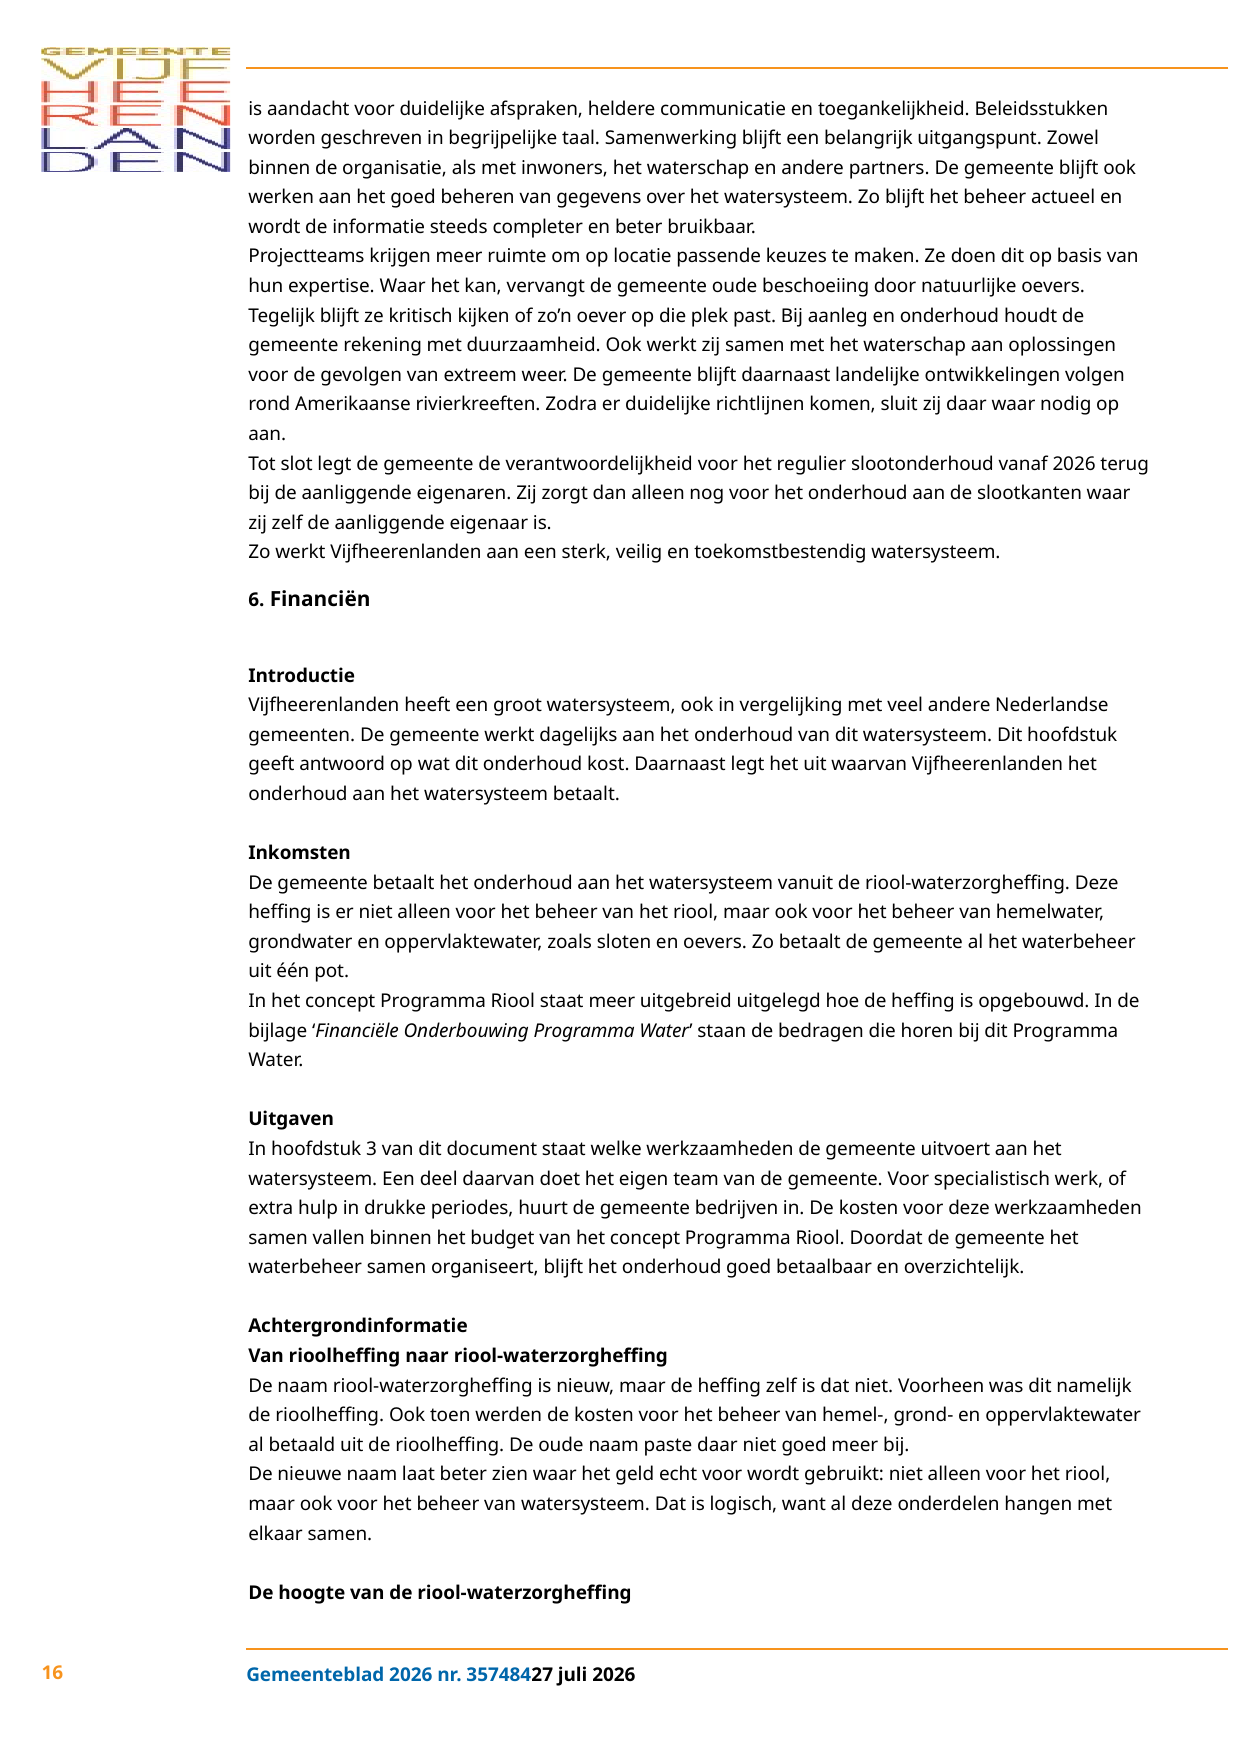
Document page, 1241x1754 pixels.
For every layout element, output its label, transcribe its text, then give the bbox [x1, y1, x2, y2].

picture [41, 47, 231, 172]
text Inkomsten [248, 839, 1152, 865]
text Achtergrondinformatie [248, 1313, 1152, 1338]
text Uitgaven [248, 1106, 1152, 1131]
text De nieuwe naam laat beter zien waar het geld echt voor wordt gebruikt: niet alleen voor het riool, maar ook voor het beheer van watersysteem. Dat is logisch, want al deze onderdelen hangen met elkaar samen. [248, 1461, 1152, 1546]
text De hoogte van de riool-waterzorgheffing [248, 1579, 1152, 1605]
text is aandacht voor duidelijke afspraken, heldere communicatie en toegankelijkheid. Beleidsstukken worden geschreven in begrijpelijke taal. Samenwerking blijft een belangrijk uitgangspunt. Zowel binnen de organisatie, als met inwoners, het waterschap en andere partners. De gemeente blijft ook werken aan het goed beheren van gegevens over het watersysteem. Zo blijft het beheer actueel en wordt de informatie steeds completer en beter bruikbaar. [248, 95, 1152, 239]
text Vijfheerenlanden heeft een groot watersysteem, ook in vergelijking met veel andere Nederlandse gemeenten. De gemeente werkt dagelijks aan het onderhoud van dit watersysteem. Dit hoofdstuk geeft antwoord op wat dit onderhoud kost. Daarnaast legt het uit waarvan Vijfheerenlanden het onderhoud aan het watersysteem betaalt. [248, 691, 1152, 806]
text De gemeente betaalt het onderhoud aan het watersysteem vanuit de riool-waterzorgheffing. Deze heffing is er niet alleen voor het beheer van het riool, maar ook voor het beheer van hemelwater, grondwater en oppervlaktewater, zoals sloten en oevers. Zo betaalt de gemeente al het waterbeheer uit één pot. [248, 869, 1152, 983]
text Introductie [248, 662, 1152, 688]
text In hoofdstuk 3 van dit document staat welke werkzaamheden de gemeente uitvoert aan het watersysteem. Een deel daarvan doet het eigen team van de gemeente. Voor specialistisch werk, of extra hulp in drukke periodes, huurt de gemeente bedrijven in. De kosten voor deze werkzaamheden samen vallen binnen het budget van het concept Programma Riool. Doordat de gemeente het waterbeheer samen organiseert, blijft het onderhoud goed betaalbaar en overzichtelijk. [248, 1135, 1152, 1279]
text Projectteams krijgen meer ruimte om op locatie passende keuzes te maken. Ze doen dit op basis van hun expertise. Waar het kan, vervangt de gemeente oude beschoeiing door natuurlijke oevers. Tegelijk blijft ze kritisch kijken of zo’n oever op die plek past. Bij aanleg en onderhoud houdt de gemeente rekening met duurzaamheid. Ook werkt zij samen met het waterschap aan oplossingen voor de gevolgen van extreem weer. De gemeente blijft daarnaast landelijke ontwikkelingen volgen rond Amerikaanse rivierkreeften. Zodra er duidelijke richtlijnen komen, sluit zij daar waar nodig op aan. [248, 243, 1152, 446]
text Tot slot legt de gemeente de verantwoordelijkheid voor het regulier slootonderhoud vanaf 2026 terug bij de aanliggende eigenaren. Zij zorgt dan alleen nog voor het onderhoud aan de slootkanten waar zij zelf de aanliggende eigenaar is. [248, 450, 1152, 535]
text In het concept Programma Riool staat meer uitgebreid uitgelegd hoe de heffing is opgebouwd. In de bijlage ‘Financiële Onderbouwing Programma Water’ staan de bedragen die horen bij dit Programma Water. [248, 987, 1152, 1072]
text Zo werkt Vijfheerenlanden aan een sterk, veilig en toekomstbestendig watersysteem. [248, 538, 1152, 564]
text 6. Financiën [248, 584, 1152, 613]
text De naam riool-waterzorgheffing is nieuw, maar de heffing zelf is dat niet. Voorheen was dit namelijk de rioolheffing. Ook toen werden de kosten voor het beheer van hemel-, grond- en oppervlaktewater al betaald uit de rioolheffing. De oude naam paste daar niet goed meer bij. [248, 1372, 1152, 1457]
text Van rioolheffing naar riool-waterzorgheffing [248, 1342, 1152, 1368]
